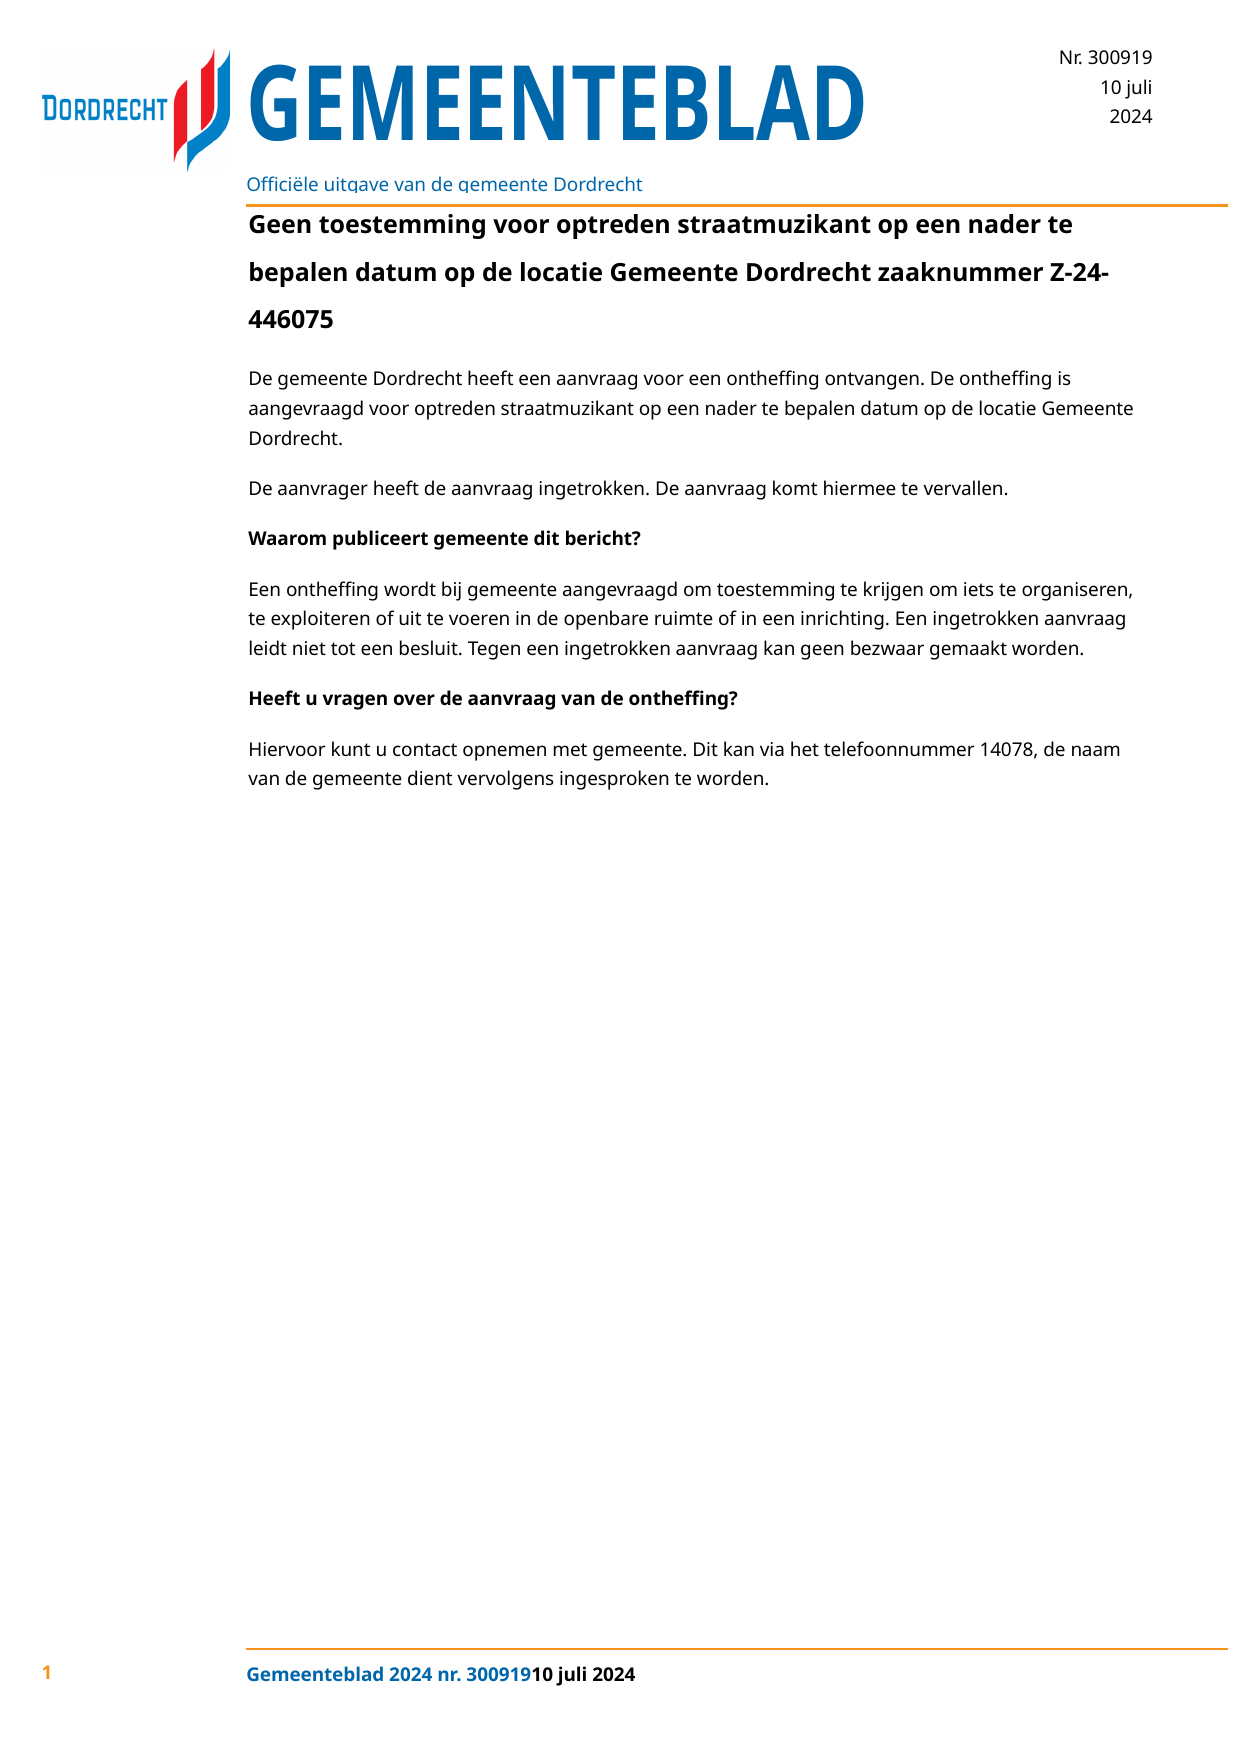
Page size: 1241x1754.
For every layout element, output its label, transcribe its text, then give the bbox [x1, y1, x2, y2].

picture [41, 47, 231, 172]
text Heeft u vragen over de aanvraag van de ontheffing? [248, 686, 1152, 711]
text Een ontheffing wordt bij gemeente aangevraagd om toestemming te krijgen om iets te organiseren, te exploiteren of uit te voeren in de openbare ruimte of in een inrichting. Een ingetrokken aanvraag leidt niet tot een besluit. Tegen een ingetrokken aanvraag kan geen bezwaar gemaakt worden. [248, 576, 1152, 661]
text De aanvrager heeft de aanvraag ingetrokken. De aanvraag komt hiermee te vervallen. [248, 475, 1152, 501]
text De gemeente Dordrecht heeft een aanvraag voor een ontheffing ontvangen. De ontheffing is aangevraagd voor optreden straatmuzikant op een nader te bepalen datum op de locatie Gemeente Dordrecht. [248, 366, 1152, 450]
text Geen toestemming voor optreden straatmuzikant op een nader te bepalen datum op de locatie Gemeente Dordrecht zaaknummer Z-24-446075 [248, 207, 1152, 336]
text Waarom publiceert gemeente dit bericht? [248, 526, 1152, 551]
text Hiervoor kunt u contact opnemen met gemeente. Dit kan via het telefoonnummer 14078, de naam van de gemeente dient vervolgens ingesproken te worden. [248, 736, 1152, 791]
